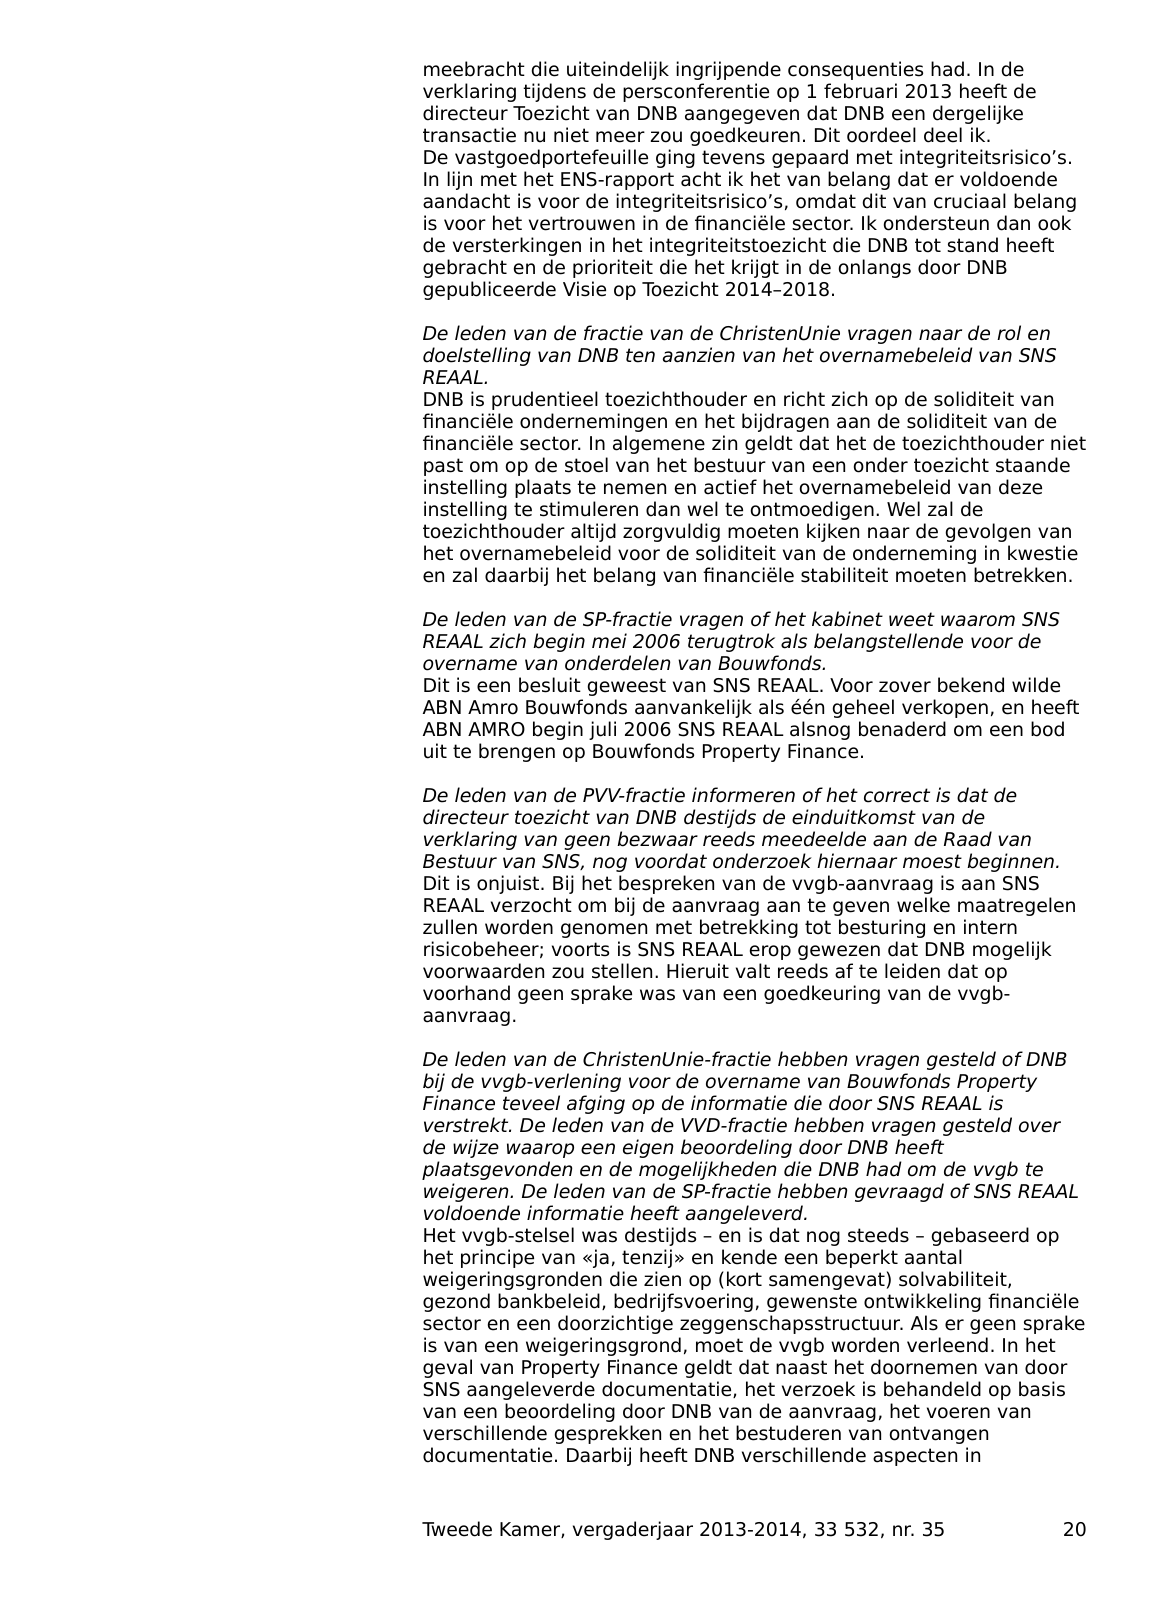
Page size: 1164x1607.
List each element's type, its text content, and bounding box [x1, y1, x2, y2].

text meebracht die uiteindelijk ingrijpende consequenties had. In de verklaring tijdens de persconferentie op 1 februari 2013 heeft de directeur Toezicht van DNB aangegeven dat DNB een dergelijke transactie nu niet meer zou goedkeuren. Dit oordeel deel ik. [422, 59, 1087, 147]
text Dit is een besluit geweest van SNS REAAL. Voor zover bekend wilde ABN Amro Bouwfonds aanvankelijk als één geheel verkopen, en heeft ABN AMRO begin juli 2006 SNS REAAL alsnog benaderd om een bod uit te brengen op Bouwfonds Property Finance. [422, 675, 1087, 763]
text De leden van de ChristenUnie-fractie hebben vragen gesteld of DNB bij de vvgb-verlening voor de overname van Bouwfonds Property Finance teveel afging op de informatie die door SNS REAAL is verstrekt. De leden van de VVD-fractie hebben vragen gesteld over de wijze waarop een eigen beoordeling door DNB heeft plaatsgevonden en de mogelijkheden die DNB had om de vvgb te weigeren. De leden van de SP-fractie hebben gevraagd of SNS REAAL voldoende informatie heeft aangeleverd. [422, 1049, 1087, 1225]
text De leden van de SP-fractie vragen of het kabinet weet waarom SNS REAAL zich begin mei 2006 terugtrok als belangstellende voor de overname van onderdelen van Bouwfonds. [422, 609, 1087, 675]
text De leden van de fractie van de ChristenUnie vragen naar de rol en doelstelling van DNB ten aanzien van het overnamebeleid van SNS REAAL. [422, 323, 1087, 389]
text De leden van de PVV-fractie informeren of het correct is dat de directeur toezicht van DNB destijds de einduitkomst van de verklaring van geen bezwaar reeds meedeelde aan de Raad van Bestuur van SNS, nog voordat onderzoek hiernaar moest beginnen. Dit is onjuist. Bij het bespreken van de vvgb-aanvraag is aan SNS REAAL verzocht om bij de aanvraag aan te geven welke maatregelen zullen worden genomen met betrekking tot besturing en intern risicobeheer; voorts is SNS REAAL erop gewezen dat DNB mogelijk voorwaarden zou stellen. Hieruit valt reeds af te leiden dat op voorhand geen sprake was van een goedkeuring van de vvgb-aanvraag. [422, 785, 1087, 1027]
text Het vvgb-stelsel was destijds – en is dat nog steeds – gebaseerd op het principe van «ja, tenzij» en kende een beperkt aantal weigeringsgronden die zien op (kort samengevat) solvabiliteit, gezond bankbeleid, bedrijfsvoering, gewenste ontwikkeling financiële sector en een doorzichtige zeggenschapsstructuur. Als er geen sprake is van een weigeringsgrond, moet de vvgb worden verleend. In het geval van Property Finance geldt dat naast het doornemen van door SNS aangeleverde documentatie, het verzoek is behandeld op basis van een beoordeling door DNB van de aanvraag, het voeren van verschillende gesprekken en het bestuderen van ontvangen documentatie. Daarbij heeft DNB verschillende aspecten in [422, 1225, 1087, 1467]
text De vastgoedportefeuille ging tevens gepaard met integriteitsrisico’s. In lijn met het ENS-rapport acht ik het van belang dat er voldoende aandacht is voor de integriteitsrisico’s, omdat dit van cruciaal belang is voor het vertrouwen in de financiële sector. Ik ondersteun dan ook de versterkingen in het integriteitstoezicht die DNB tot stand heeft gebracht en de prioriteit die het krijgt in de onlangs door DNB gepubliceerde Visie op Toezicht 2014–2018. [422, 147, 1087, 301]
text DNB is prudentieel toezichthouder en richt zich op de soliditeit van financiële ondernemingen en het bijdragen aan de soliditeit van de financiële sector. In algemene zin geldt dat het de toezichthouder niet past om op de stoel van het bestuur van een onder toezicht staande instelling plaats te nemen en actief het overnamebeleid van deze instelling te stimuleren dan wel te ontmoedigen. Wel zal de toezichthouder altijd zorgvuldig moeten kijken naar de gevolgen van het overnamebeleid voor de soliditeit van de onderneming in kwestie en zal daarbij het belang van financiële stabiliteit moeten betrekken. [422, 389, 1087, 587]
